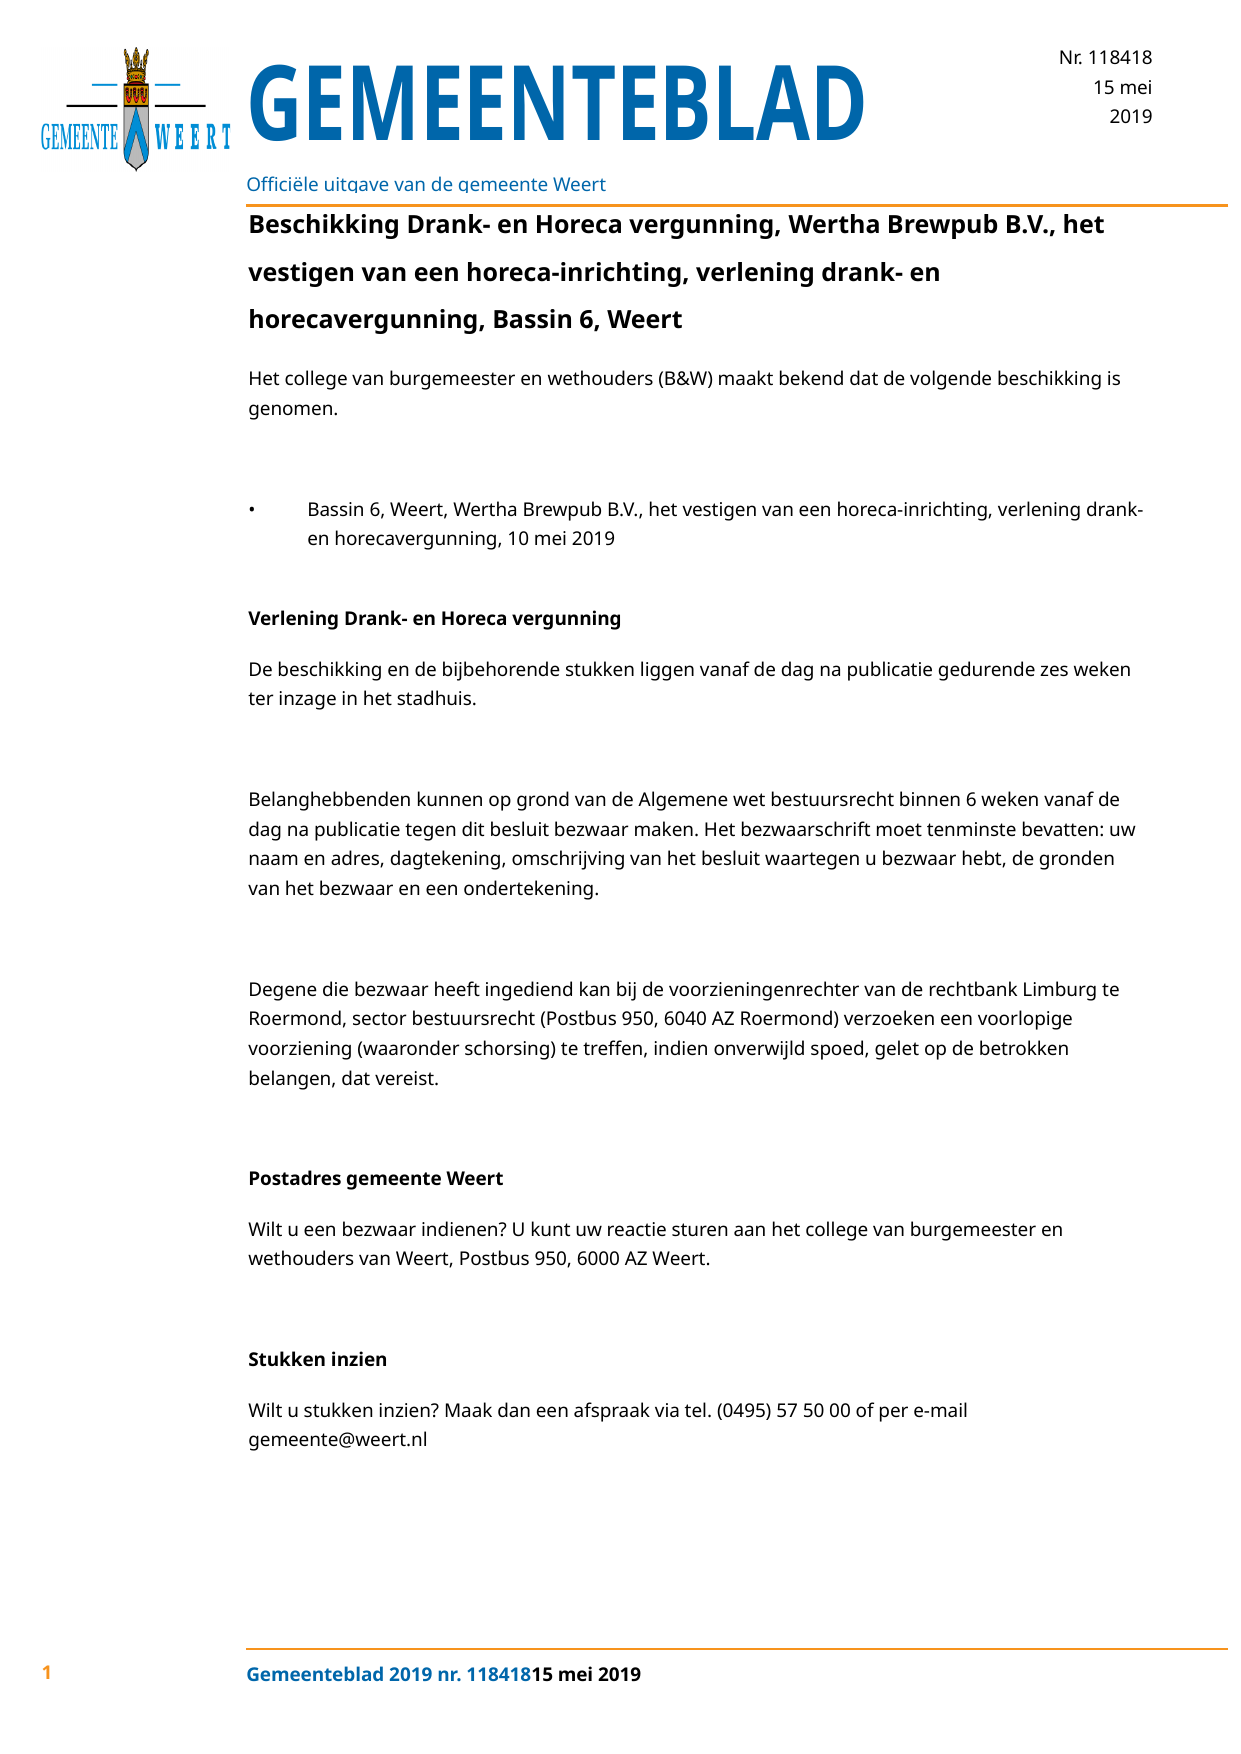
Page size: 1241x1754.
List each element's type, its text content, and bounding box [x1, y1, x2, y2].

text Verlening Drank- en Horeca vergunning [248, 606, 1152, 631]
text De beschikking en de bijbehorende stukken liggen vanaf de dag na publicatie gedurende zes weken ter inzage in het stadhuis. [248, 656, 1152, 711]
text Belanghebbenden kunnen op grond van de Algemene wet bestuursrecht binnen 6 weken vanaf de dag na publicatie tegen dit besluit bezwaar maken. Het bezwaarschrift moet tenminste bevatten: uw naam en adres, dagtekening, omschrijving van het besluit waartegen u bezwaar hebt, de gronden van het bezwaar en een ondertekening. [248, 786, 1152, 901]
text Postadres gemeente Weert [248, 1166, 1152, 1191]
text Het college van burgemeester en wethouders (B&W) maakt bekend dat de volgende beschikking is genomen. [248, 366, 1152, 421]
list Bassin 6, Weert, Wertha Brewpub B.V., het vestigen van een horeca-inrichting, verlening drank- en horecavergunning, 10 mei 2019 [248, 496, 1152, 551]
text Stukken inzien [248, 1346, 1152, 1372]
text Wilt u een bezwaar indienen? U kunt uw reactie sturen aan het college van burgemeester en wethouders van Weert, Postbus 950, 6000 AZ Weert. [248, 1216, 1152, 1271]
text Beschikking Drank- en Horeca vergunning, Wertha Brewpub B.V., het vestigen van een horeca-inrichting, verlening drank- en horecavergunning, Bassin 6, Weert [248, 207, 1152, 336]
text Degene die bezwaar heeft ingediend kan bij de voorzieningenrechter van de rechtbank Limburg te Roermond, sector bestuursrecht (Postbus 950, 6040 AZ Roermond) verzoeken een voorlopige voorziening (waaronder schorsing) te treffen, indien onverwijld spoed, gelet op de betrokken belangen, dat vereist. [248, 976, 1152, 1090]
picture [41, 47, 231, 172]
text Wilt u stukken inzien? Maak dan een afspraak via tel. (0495) 57 50 00 of per e-mail gemeente@weert.nl [248, 1397, 1152, 1452]
